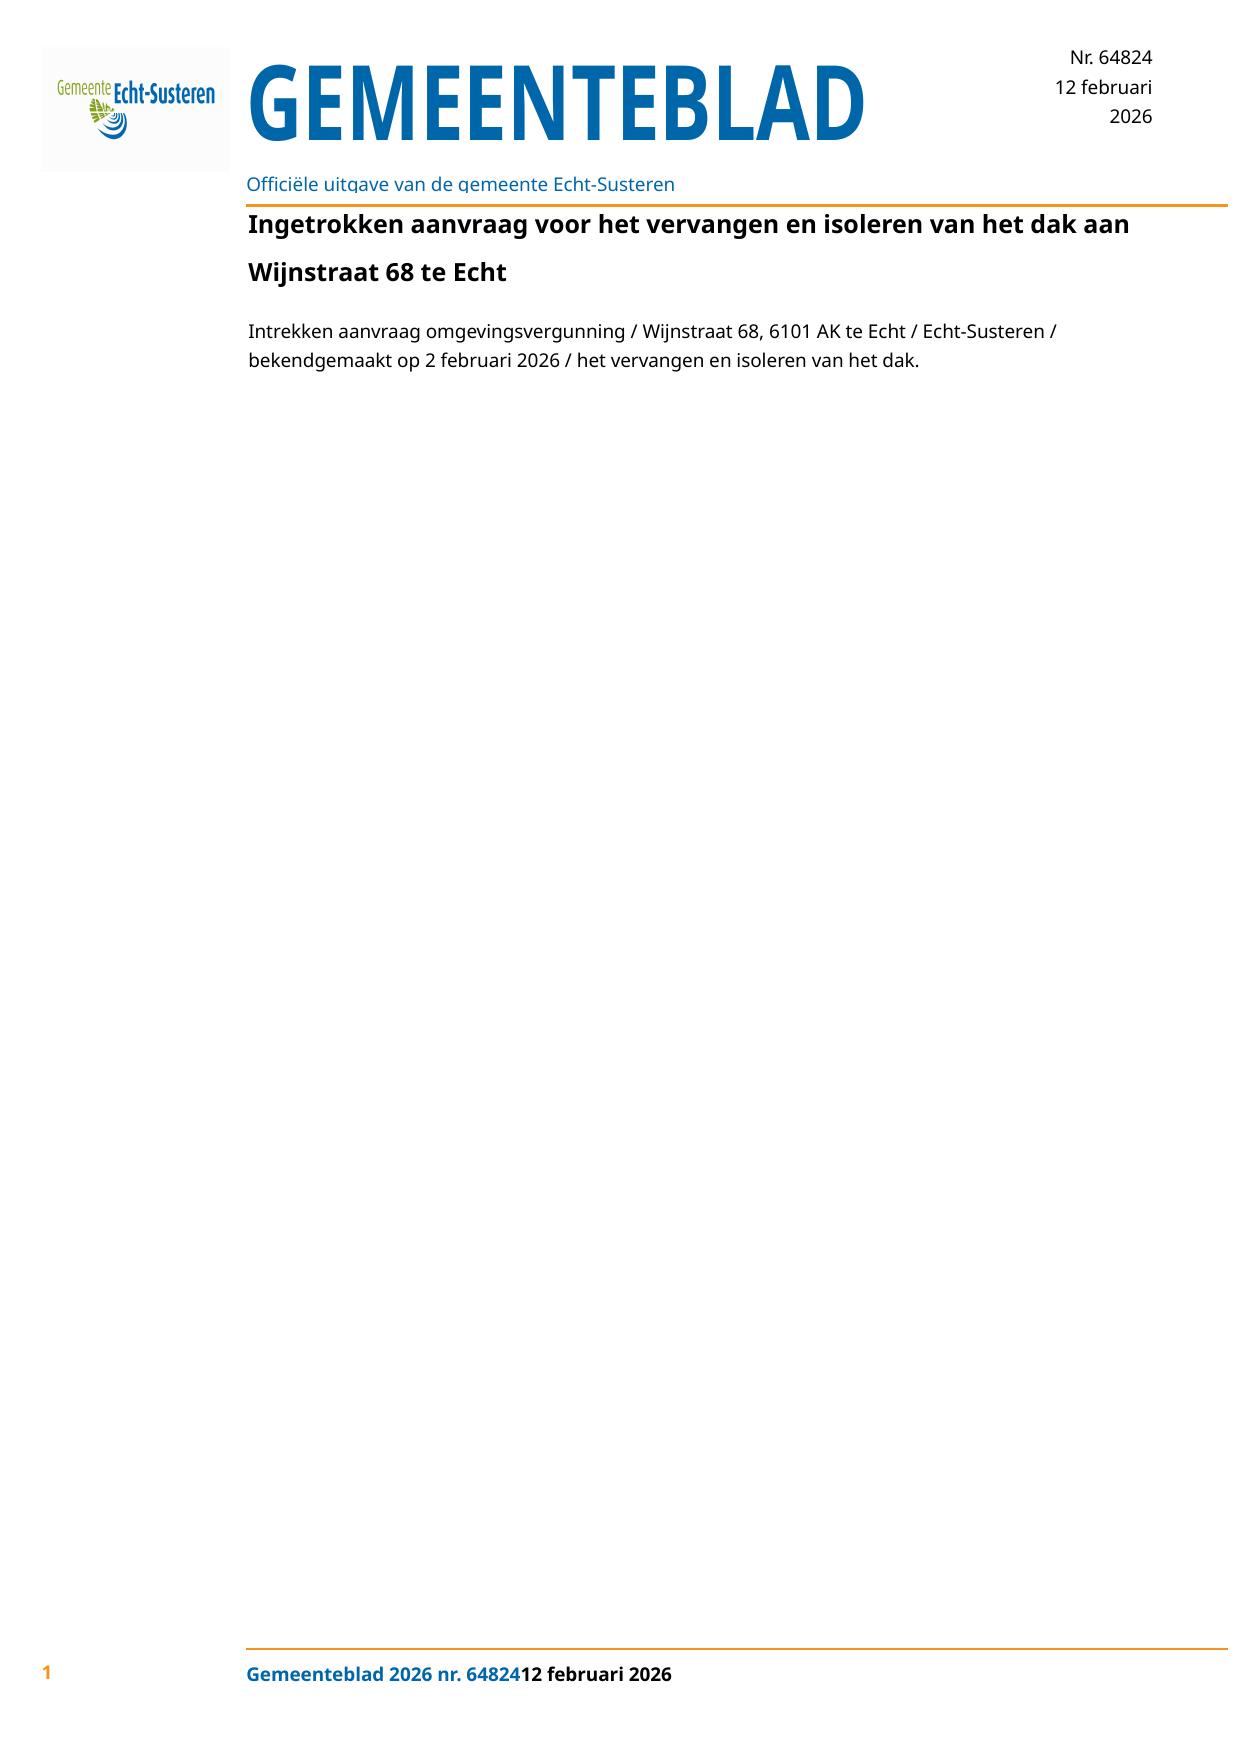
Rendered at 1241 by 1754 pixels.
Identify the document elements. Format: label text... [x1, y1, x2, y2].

picture [41, 47, 231, 172]
text Ingetrokken aanvraag voor het vervangen en isoleren van het dak aan Wijnstraat 68 te Echt [248, 207, 1152, 288]
text Intrekken aanvraag omgevingsvergunning / Wijnstraat 68, 6101 AK te Echt / Echt-Susteren / bekendgemaakt op 2 februari 2026 / het vervangen en isoleren van het dak. [248, 318, 1152, 373]
